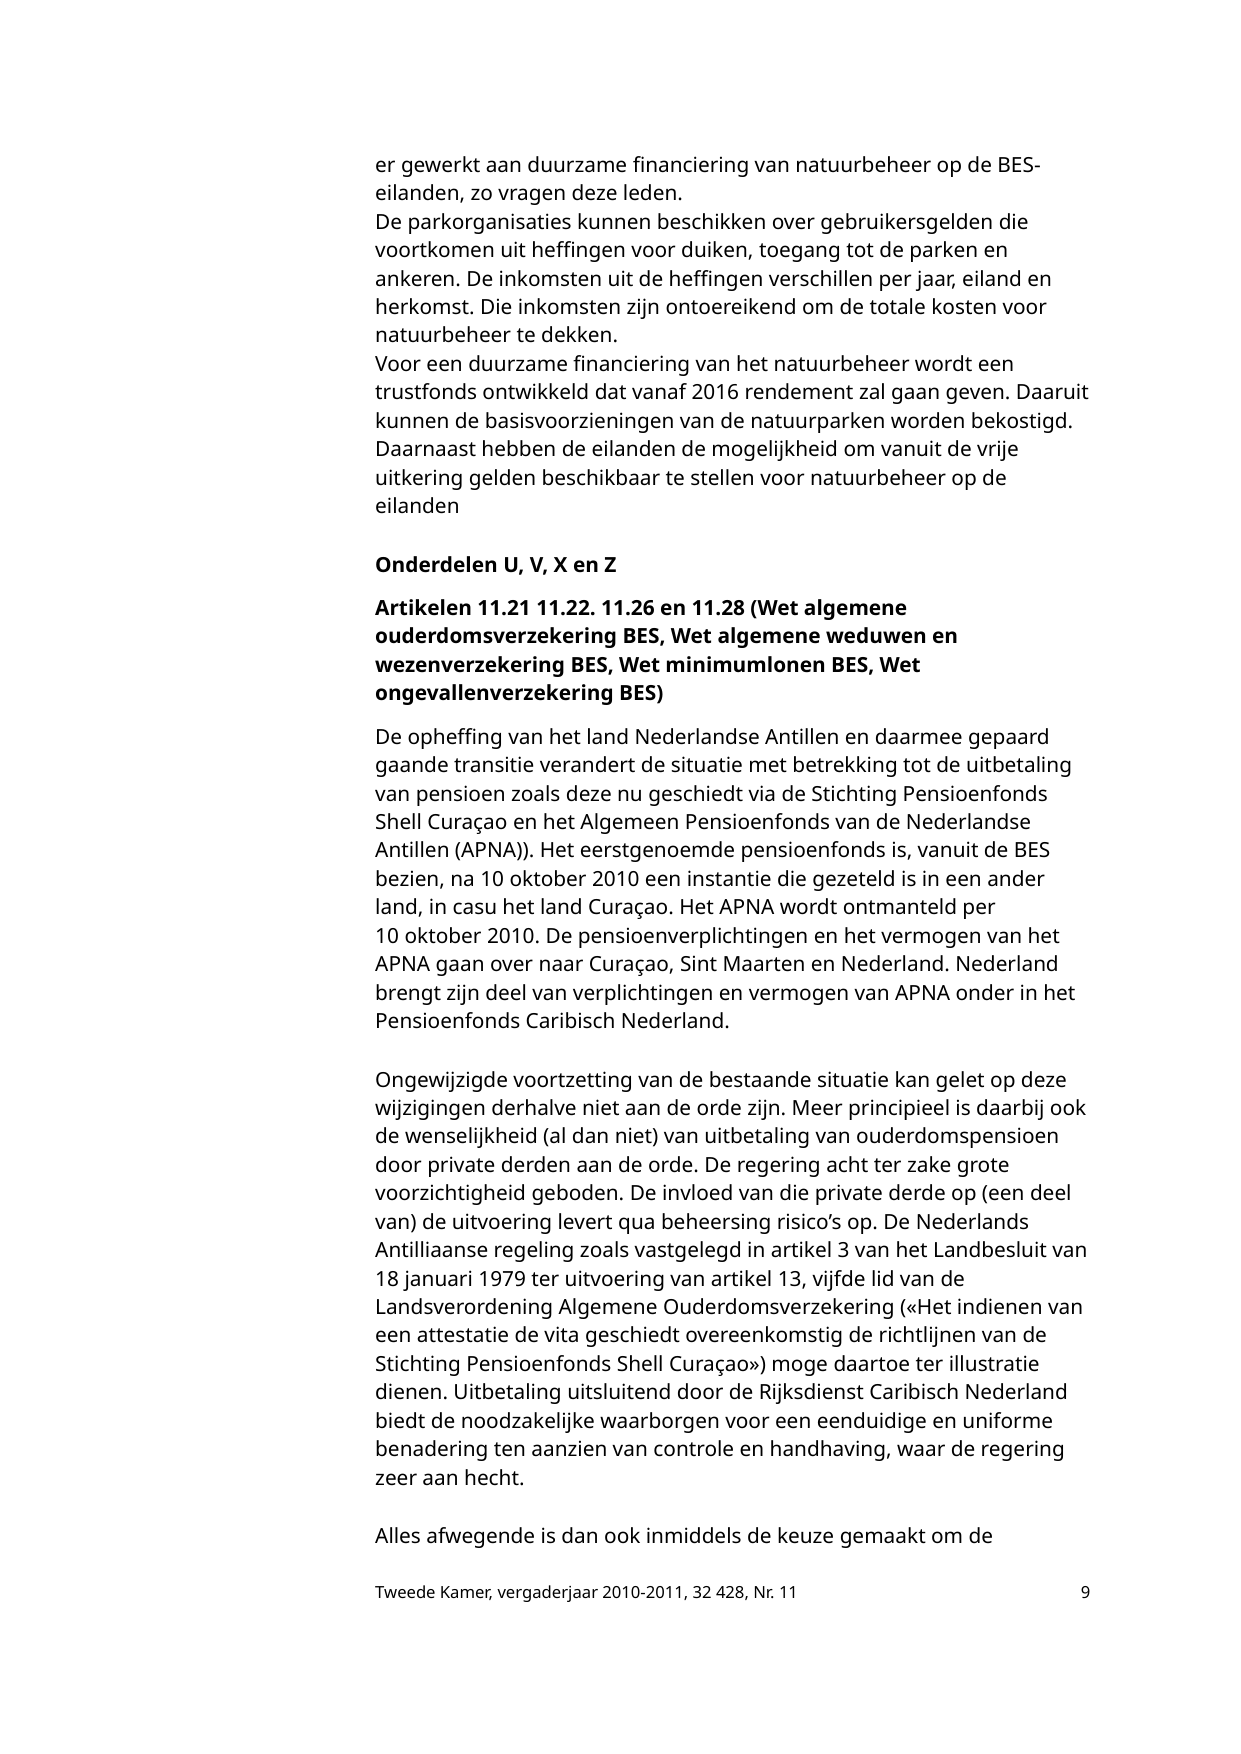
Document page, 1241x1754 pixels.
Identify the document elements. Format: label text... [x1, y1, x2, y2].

text Onderdelen U, V, X en Z [375, 550, 1090, 578]
text Ongewijzigde voortzetting van de bestaande situatie kan gelet op deze wijzigingen derhalve niet aan de orde zijn. Meer principieel is daarbij ook de wenselijkheid (al dan niet) van uitbetaling van ouderdomspensioen door private derden aan de orde. De regering acht ter zake grote voorzichtigheid geboden. De invloed van die private derde op (een deel van) de uitvoering levert qua beheersing risico’s op. De Nederlands Antilliaanse regeling zoals vastgelegd in artikel 3 van het Landbesluit van 18 januari 1979 ter uitvoering van artikel 13, vijfde lid van de Landsverordening Algemene Ouderdomsverzekering («Het indienen van een attestatie de vita geschiedt overeenkomstig de richtlijnen van de Stichting Pensioenfonds Shell Curaçao») moge daartoe ter illustratie dienen. Uitbetaling uitsluitend door de Rijksdienst Caribisch Nederland biedt de noodzakelijke waarborgen voor een eenduidige en uniforme benadering ten aanzien van controle en handhaving, waar de regering zeer aan hecht. [375, 1065, 1090, 1491]
text De parkorganisaties kunnen beschikken over gebruikersgelden die voortkomen uit heffingen voor duiken, toegang tot de parken en ankeren. De inkomsten uit de heffingen verschillen per jaar, eiland en herkomst. Die inkomsten zijn ontoereikend om de totale kosten voor natuurbeheer te dekken. [375, 207, 1090, 349]
text Voor een duurzame financiering van het natuurbeheer wordt een trustfonds ontwikkeld dat vanaf 2016 rendement zal gaan geven. Daaruit kunnen de basisvoorzieningen van de natuurparken worden bekostigd. Daarnaast hebben de eilanden de mogelijkheid om vanuit de vrije uitkering gelden beschikbaar te stellen voor natuurbeheer op de eilanden [375, 349, 1090, 520]
text er gewerkt aan duurzame financiering van natuurbeheer op de BES-eilanden, zo vragen deze leden. [375, 150, 1090, 207]
text De opheffing van het land Nederlandse Antillen en daarmee gepaard gaande transitie verandert de situatie met betrekking tot de uitbetaling van pensioen zoals deze nu geschiedt via de Stichting Pensioenfonds Shell Curaçao en het Algemeen Pensioenfonds van de Nederlandse Antillen (APNA)). Het eerstgenoemde pensioenfonds is, vanuit de BES bezien, na 10 oktober 2010 een instantie die gezeteld is in een ander land, in casu het land Curaçao. Het APNA wordt ontmanteld per 10 oktober 2010. De pensioenverplichtingen en het vermogen van het APNA gaan over naar Curaçao, Sint Maarten en Nederland. Nederland brengt zijn deel van verplichtingen en vermogen van APNA onder in het Pensioenfonds Caribisch Nederland. [375, 722, 1090, 1035]
text Alles afwegende is dan ook inmiddels de keuze gemaakt om de [375, 1521, 1090, 1550]
text Artikelen 11.21 11.22. 11.26 en 11.28 (Wet algemene ouderdomsverzekering BES, Wet algemene weduwen en wezenverzekering BES, Wet minimumlonen BES, Wet ongevallenverzekering BES) [375, 593, 1090, 707]
